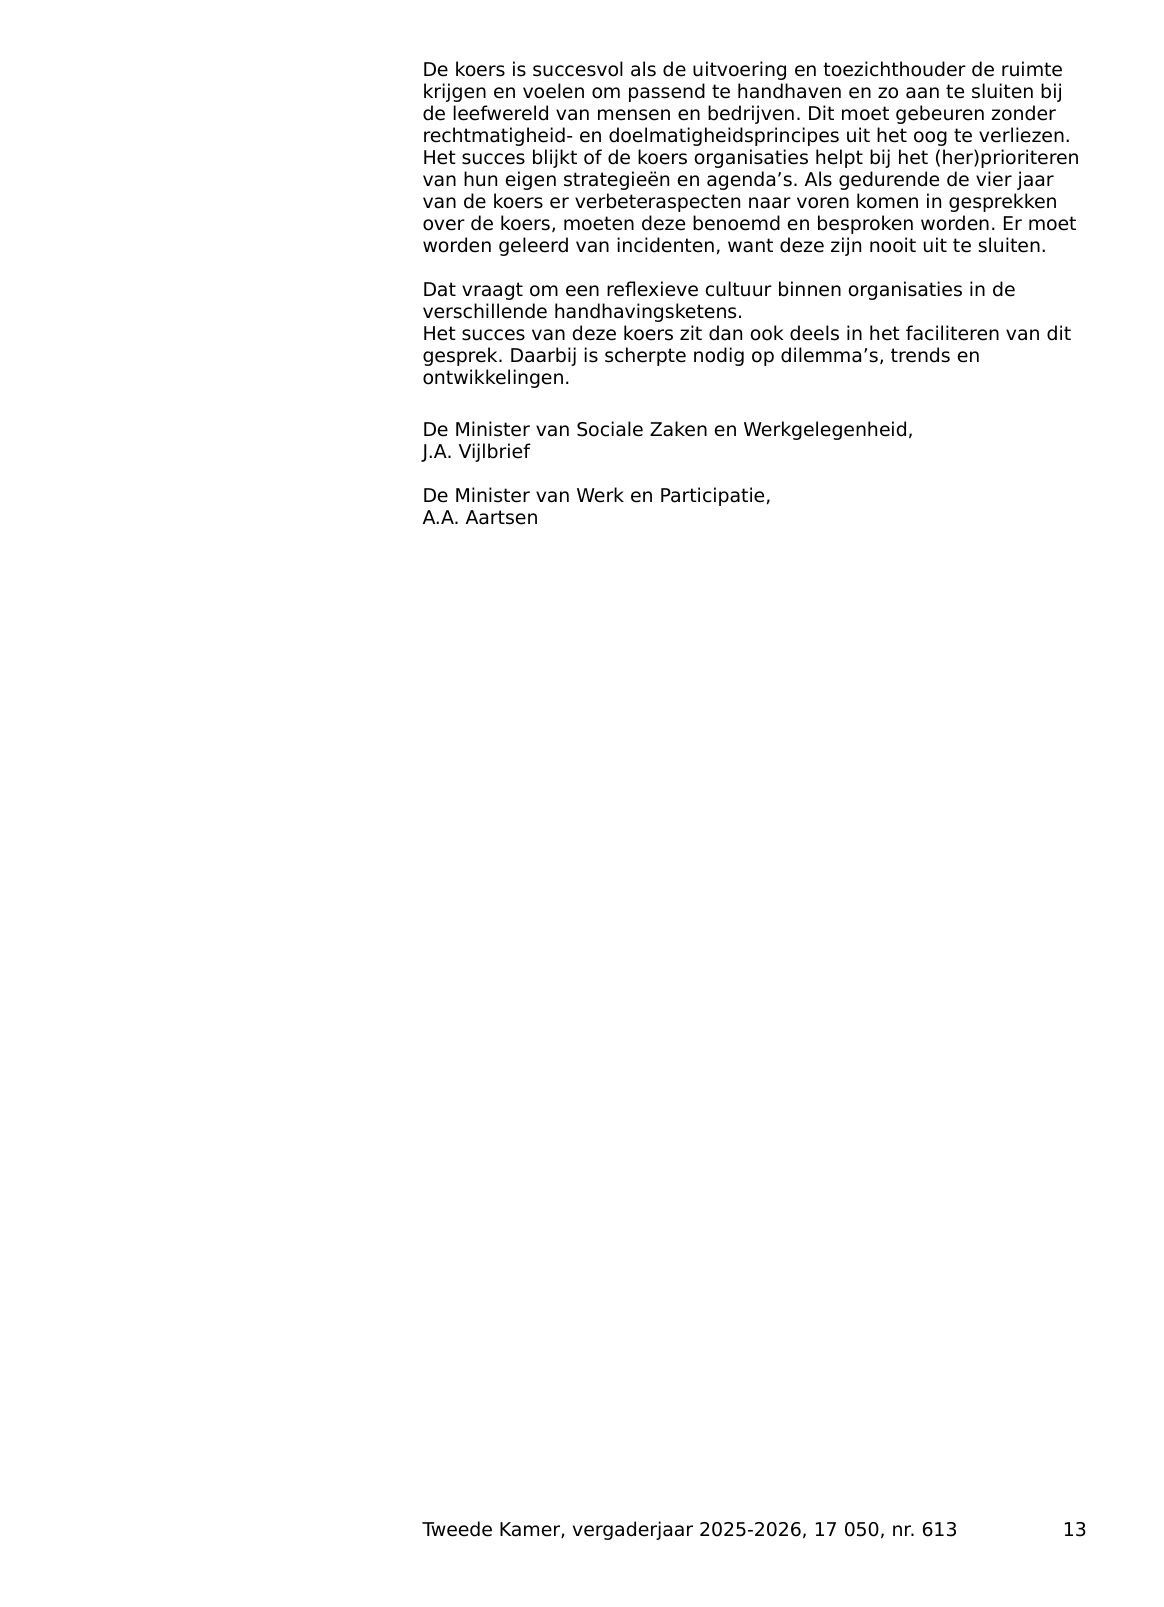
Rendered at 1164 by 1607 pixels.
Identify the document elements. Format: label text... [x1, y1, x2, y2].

text De Minister van Werk en Participatie, A.A. Aartsen [422, 485, 1087, 529]
text De Minister van Sociale Zaken en Werkgelegenheid, J.A. Vijlbrief [422, 419, 1087, 463]
text Het succes van deze koers zit dan ook deels in het faciliteren van dit gesprek. Daarbij is scherpte nodig op dilemma’s, trends en ontwikkelingen. [422, 323, 1087, 389]
text De koers is succesvol als de uitvoering en toezichthouder de ruimte krijgen en voelen om passend te handhaven en zo aan te sluiten bij de leefwereld van mensen en bedrijven. Dit moet gebeuren zonder rechtmatigheid- en doelmatigheidsprincipes uit het oog te verliezen. Het succes blijkt of de koers organisaties helpt bij het (her)prioriteren van hun eigen strategieën en agenda’s. Als gedurende de vier jaar van de koers er verbeteraspecten naar voren komen in gesprekken over de koers, moeten deze benoemd en besproken worden. Er moet worden geleerd van incidenten, want deze zijn nooit uit te sluiten. [422, 59, 1087, 257]
text Dat vraagt om een reflexieve cultuur binnen organisaties in de verschillende handhavingsketens. [422, 279, 1087, 323]
